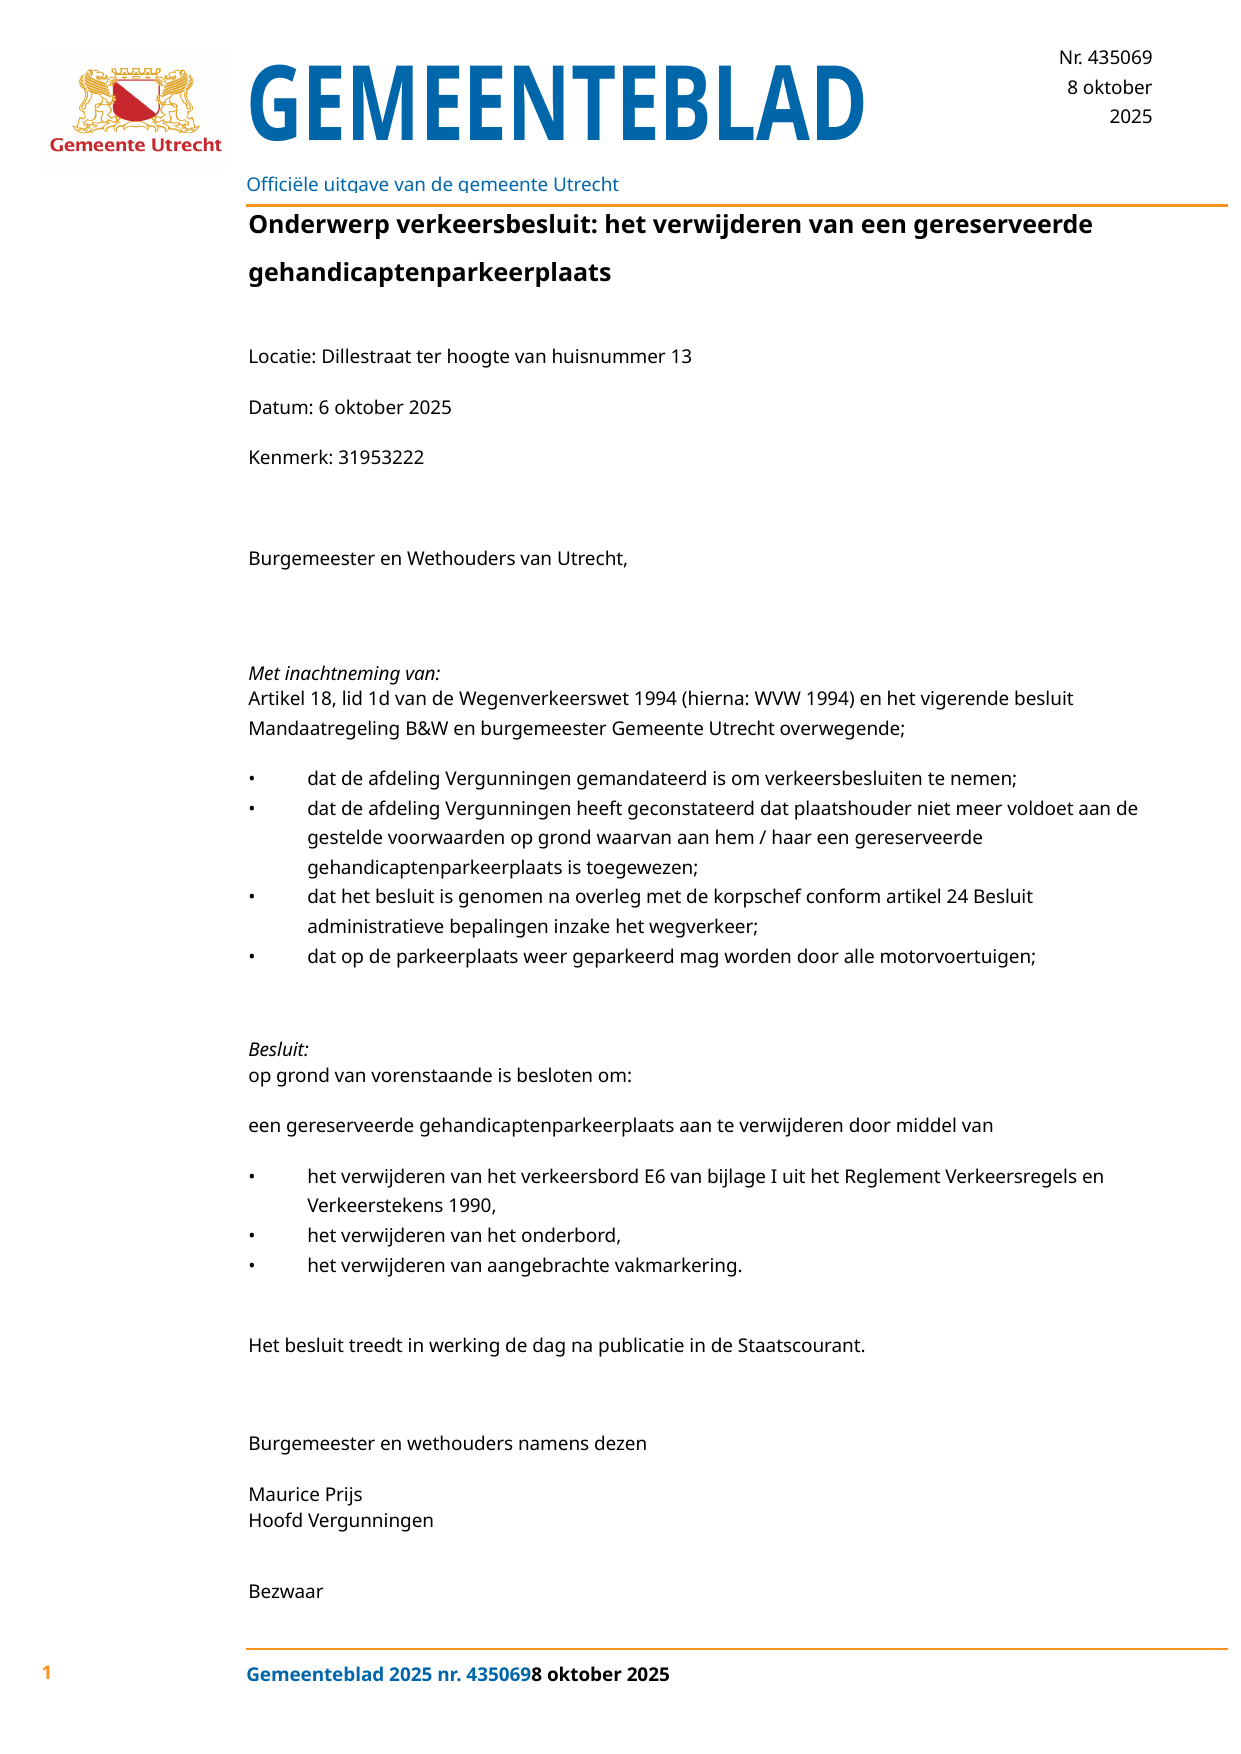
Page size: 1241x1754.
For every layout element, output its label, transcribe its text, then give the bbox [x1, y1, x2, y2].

text Locatie: Dillestraat ter hoogte van huisnummer 13 [248, 344, 1152, 369]
text Datum: 6 oktober 2025 [248, 394, 1152, 420]
list dat op de parkeerplaats weer geparkeerd mag worden door alle motorvoertuigen; [248, 943, 1152, 969]
text Besluit: [248, 1036, 1152, 1062]
text Kenmerk: 31953222 [248, 444, 1152, 470]
text Maurice Prijs [248, 1481, 1152, 1507]
list dat het besluit is genomen na overleg met de korpschef conform artikel 24 Besluit administratieve bepalingen inzake het wegverkeer; [248, 884, 1152, 939]
text Burgemeester en wethouders namens dezen [248, 1430, 1152, 1456]
list het verwijderen van het onderbord, [248, 1222, 1152, 1248]
list het verwijderen van het verkeersbord E6 van bijlage I uit het Reglement Verkeersregels en Verkeerstekens 1990, [248, 1163, 1152, 1218]
list het verwijderen van aangebrachte vakmarkering. [248, 1252, 1152, 1277]
text een gereserveerde gehandicaptenparkeerplaats aan te verwijderen door middel van [248, 1113, 1152, 1138]
text Artikel 18, lid 1d van de Wegenverkeerswet 1994 (hierna: WVW 1994) en het vigerende besluit Mandaatregeling B&W en burgemeester Gemeente Utrecht overwegende; [248, 685, 1152, 741]
text Het besluit treedt in werking de dag na publicatie in de Staatscourant. [248, 1332, 1152, 1357]
text Hoofd Vergunningen [248, 1507, 1152, 1533]
text op grond van vorenstaande is besloten om: [248, 1062, 1152, 1088]
list dat de afdeling Vergunningen heeft geconstateerd dat plaatshouder niet meer voldoet aan de gestelde voorwaarden op grond waarvan aan hem / haar een gereserveerde gehandicaptenparkeerplaats is toegewezen; [248, 795, 1152, 880]
picture [41, 47, 231, 172]
list dat de afdeling Vergunningen gemandateerd is om verkeersbesluiten te nemen; [248, 765, 1152, 791]
text Burgemeester en Wethouders van Utrecht, [248, 545, 1152, 571]
text Bezwaar [248, 1583, 1152, 1603]
text Onderwerp verkeersbesluit: het verwijderen van een gereserveerde gehandicaptenparkeerplaats [248, 207, 1152, 288]
text Met inachtneming van: [248, 660, 1152, 685]
